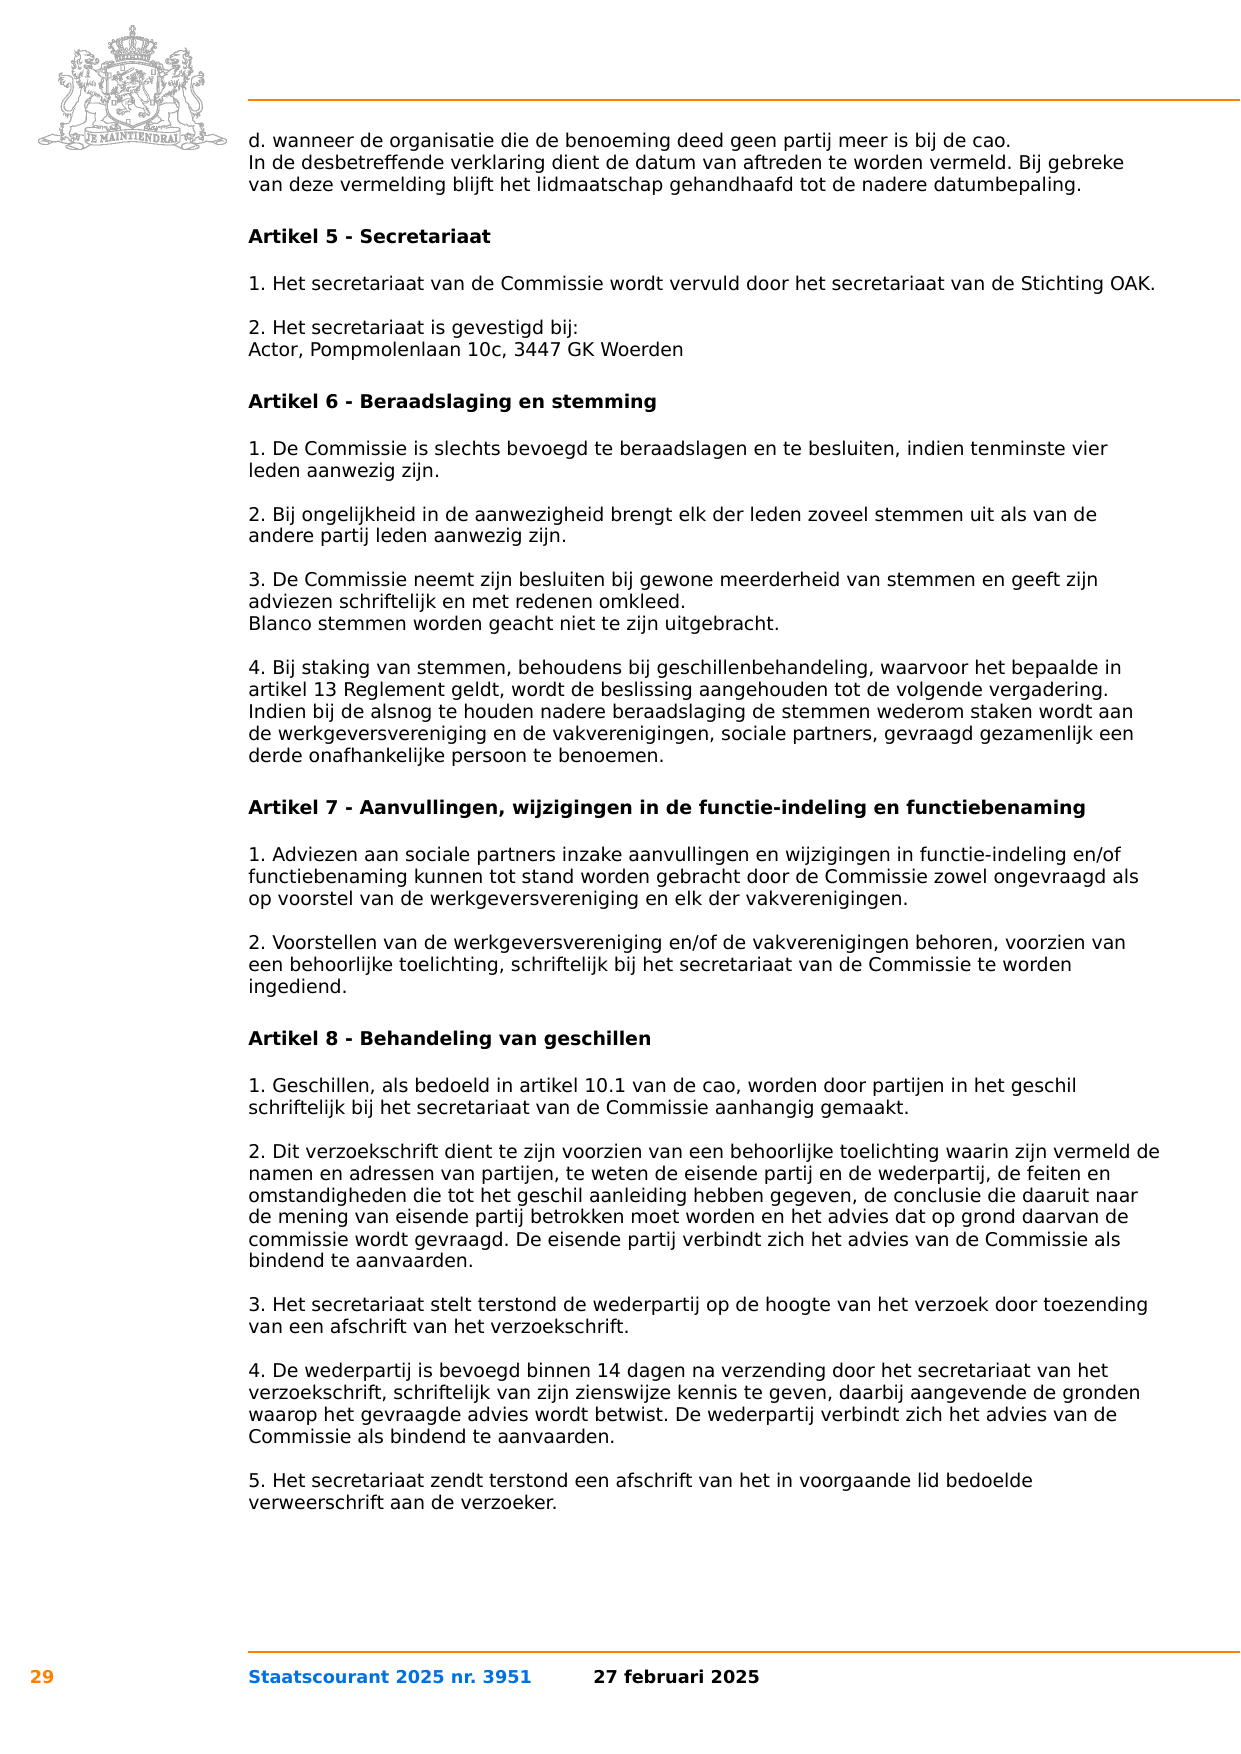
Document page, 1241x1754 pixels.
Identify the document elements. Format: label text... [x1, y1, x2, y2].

text In de desbetreffende verklaring dient de datum van aftreden te worden vermeld. Bij gebreke van deze vermelding blijft het lidmaatschap gehandhaafd tot de nadere datumbepaling. [248, 152, 1163, 196]
subtitle Artikel 7 - Aanvullingen, wijzigingen in de functie-indeling en functiebenaming [248, 797, 1163, 819]
text 1. Geschillen, als bedoeld in artikel 10.1 van de cao, worden door partijen in het geschil schriftelijk bij het secretariaat van de Commissie aanhangig gemaakt. [248, 1075, 1163, 1119]
text 3. De Commissie neemt zijn besluiten bij gewone meerderheid van stemmen en geeft zijn adviezen schriftelijk en met redenen omkleed. [248, 569, 1163, 613]
text 2. Het secretariaat is gevestigd bij: [248, 317, 1163, 339]
text 5. Het secretariaat zendt terstond een afschrift van het in voorgaande lid bedoelde verweerschrift aan de verzoeker. [248, 1470, 1163, 1514]
text 2. Bij ongelijkheid in de aanwezigheid brengt elk der leden zoveel stemmen uit als van de andere partij leden aanwezig zijn. [248, 503, 1163, 547]
text Actor, Pompmolenlaan 10c, 3447 GK Woerden [248, 339, 1163, 361]
text 2. Dit verzoekschrift dient te zijn voorzien van een behoorlijke toelichting waarin zijn vermeld de namen en adressen van partijen, te weten de eisende partij en de wederpartij, de feiten en omstandigheden die tot het geschil aanleiding hebben gegeven, de conclusie die daaruit naar de mening van eisende partij betrokken moet worden en het advies dat op grond daarvan de commissie wordt gevraagd. De eisende partij verbindt zich het advies van de Commissie als bindend te aanvaarden. [248, 1141, 1163, 1272]
text d. wanneer de organisatie die de benoeming deed geen partij meer is bij de cao. [248, 130, 1163, 152]
text 2. Voorstellen van de werkgeversvereniging en/of de vakverenigingen behoren, voorzien van een behoorlijke toelichting, schriftelijk bij het secretariaat van de Commissie te worden ingediend. [248, 932, 1163, 998]
subtitle Artikel 5 - Secretariaat [248, 226, 1163, 248]
subtitle Artikel 8 - Behandeling van geschillen [248, 1028, 1163, 1050]
text 4. De wederpartij is bevoegd binnen 14 dagen na verzending door het secretariaat van het verzoekschrift, schriftelijk van zijn zienswijze kennis te geven, daarbij aangevende de gronden waarop het gevraagde advies wordt betwist. De wederpartij verbindt zich het advies van de Commissie als bindend te aanvaarden. [248, 1360, 1163, 1448]
text 3. Het secretariaat stelt terstond de wederpartij op de hoogte van het verzoek door toezending van een afschrift van het verzoekschrift. [248, 1294, 1163, 1338]
text Blanco stemmen worden geacht niet te zijn uitgebracht. [248, 613, 1163, 635]
picture [38, 25, 227, 150]
text 1. De Commissie is slechts bevoegd te beraadslagen en te besluiten, indien tenminste vier leden aanwezig zijn. [248, 438, 1163, 482]
text 1. Het secretariaat van de Commissie wordt vervuld door het secretariaat van de Stichting OAK. [248, 273, 1163, 295]
subtitle Artikel 6 - Beraadslaging en stemming [248, 391, 1163, 413]
text 4. Bij staking van stemmen, behoudens bij geschillenbehandeling, waarvoor het bepaalde in artikel 13 Reglement geldt, wordt de beslissing aangehouden tot de volgende vergadering. Indien bij de alsnog te houden nadere beraadslaging de stemmen wederom staken wordt aan de werkgeversvereniging en de vakverenigingen, sociale partners, gevraagd gezamenlijk een derde onafhankelijke persoon te benoemen. [248, 657, 1163, 767]
text 1. Adviezen aan sociale partners inzake aanvullingen en wijzigingen in functie-indeling en/of functiebenaming kunnen tot stand worden gebracht door de Commissie zowel ongevraagd als op voorstel van de werkgeversvereniging en elk der vakverenigingen. [248, 844, 1163, 910]
